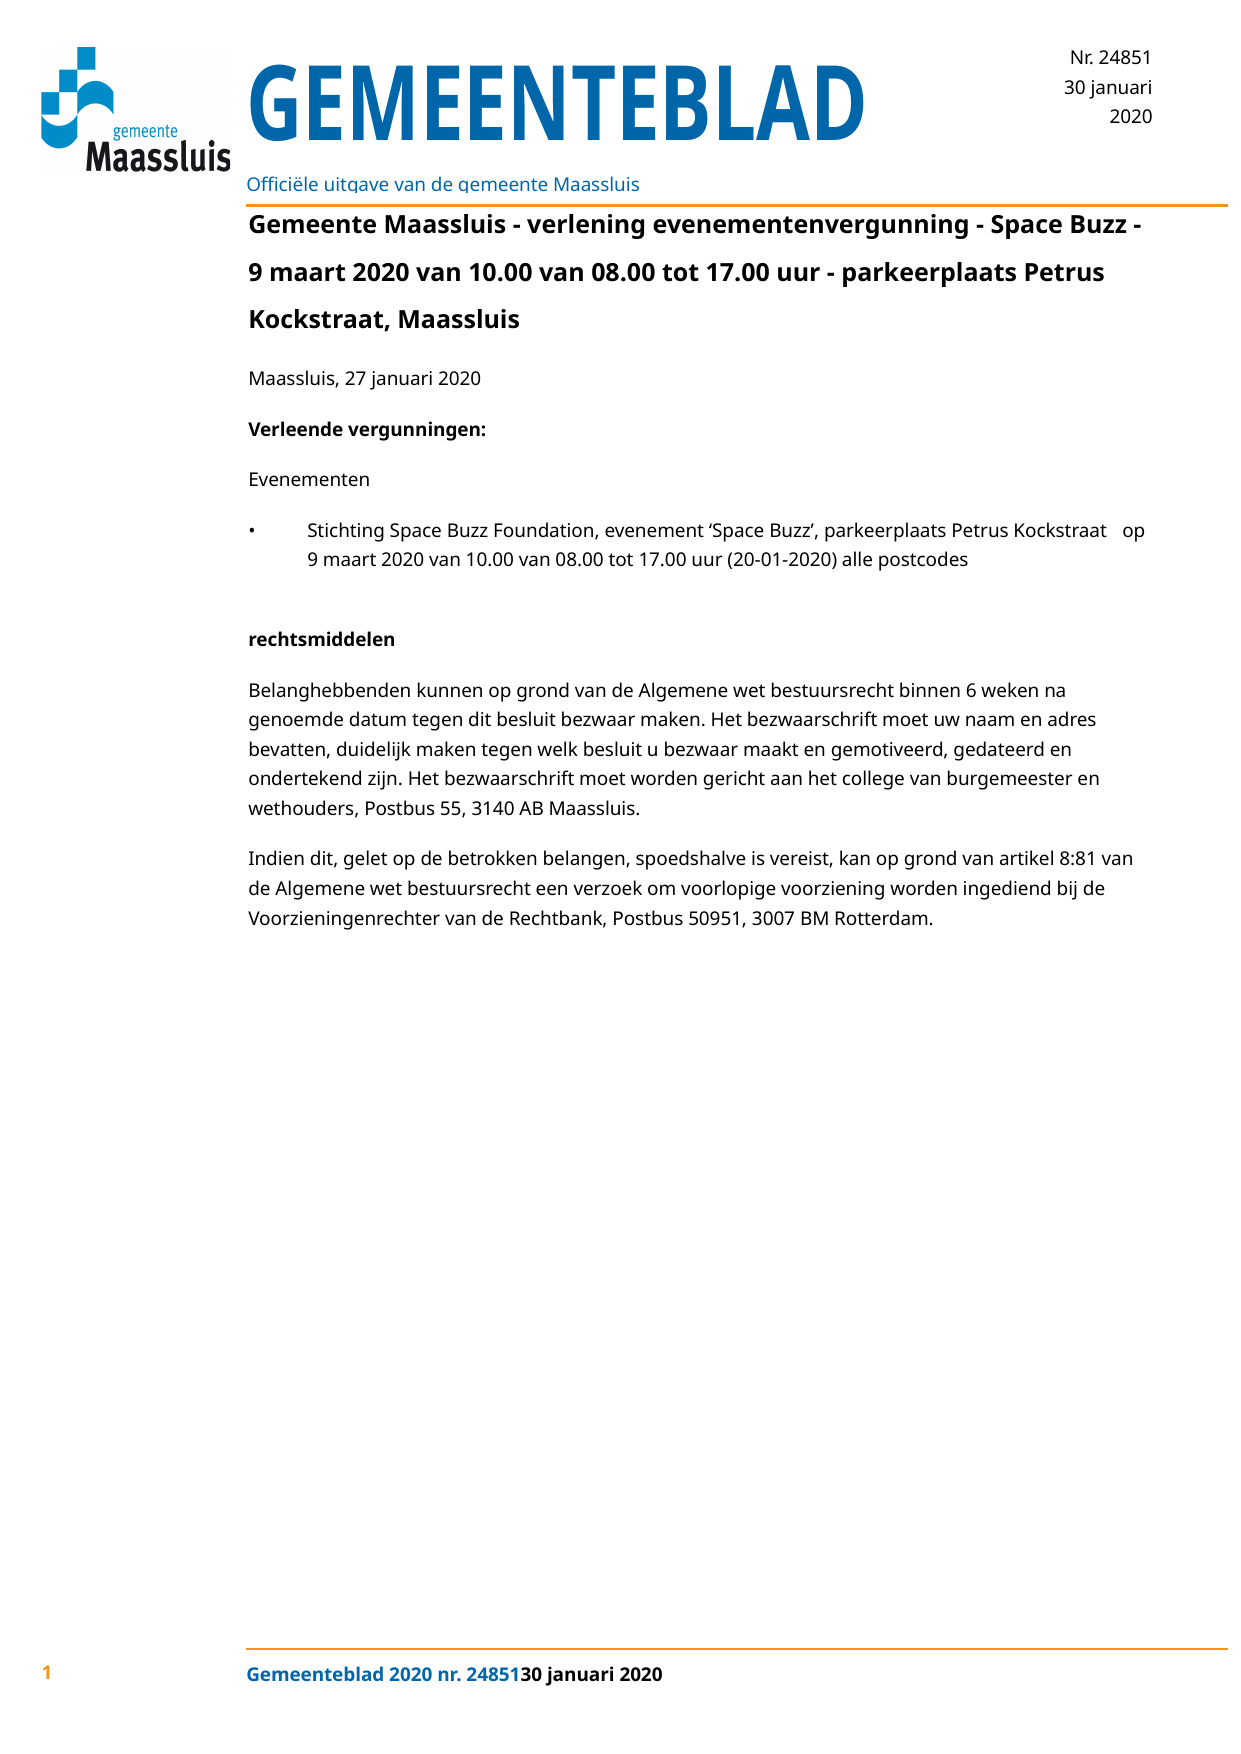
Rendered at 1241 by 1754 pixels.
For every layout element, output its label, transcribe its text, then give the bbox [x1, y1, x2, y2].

text Maassluis, 27 januari 2020 [248, 366, 1152, 391]
text Belanghebbenden kunnen op grond van de Algemene wet bestuursrecht binnen 6 weken na genoemde datum tegen dit besluit bezwaar maken. Het bezwaarschrift moet uw naam en adres bevatten, duidelijk maken tegen welk besluit u bezwaar maakt en gemotiveerd, gedateerd en ondertekend zijn. Het bezwaarschrift moet worden gericht aan het college van burgemeester en wethouders, Postbus 55, 3140 AB Maassluis. [248, 677, 1152, 821]
picture [41, 47, 231, 172]
text Gemeente Maassluis - verlening evenementenvergunning - Space Buzz - 9 maart 2020 van 10.00 van 08.00 tot 17.00 uur - parkeerplaats Petrus Kockstraat, Maassluis [248, 207, 1152, 336]
text rechtsmiddelen [248, 626, 1152, 652]
text Verleende vergunningen: [248, 416, 1152, 442]
text Indien dit, gelet op de betrokken belangen, spoedshalve is vereist, kan op grond van artikel 8:81 van de Algemene wet bestuursrecht een verzoek om voorlopige voorziening worden ingediend bij de Voorzieningenrechter van de Rechtbank, Postbus 50951, 3007 BM Rotterdam. [248, 846, 1152, 930]
list Stichting Space Buzz Foundation, evenement ‘Space Buzz’, parkeerplaats Petrus Kockstraat op 9 maart 2020 van 10.00 van 08.00 tot 17.00 uur (20-01-2020) alle postcodes [248, 517, 1152, 572]
picture [41, 47, 77, 92]
text Evenementen [248, 466, 1152, 492]
